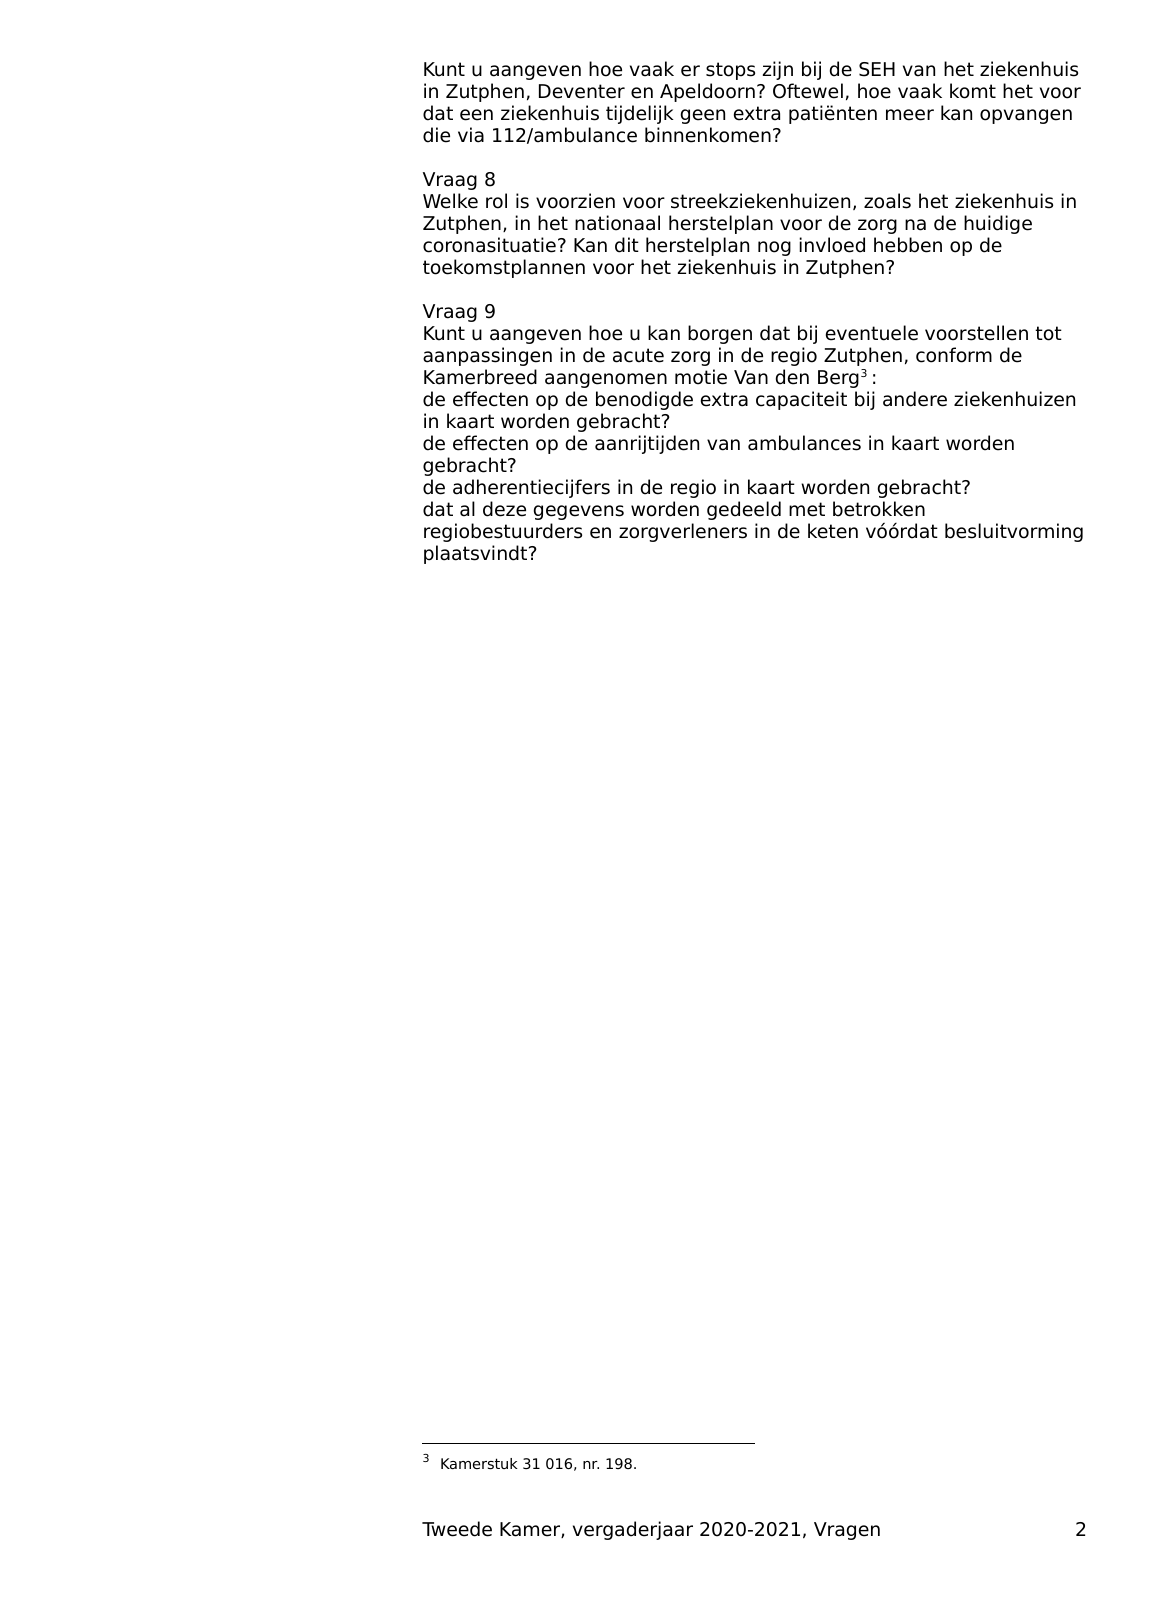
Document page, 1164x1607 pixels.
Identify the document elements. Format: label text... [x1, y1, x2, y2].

text de effecten op de aanrijtijden van ambulances in kaart worden gebracht? [422, 433, 1087, 477]
text Vraag 8 [422, 169, 1087, 191]
text Kunt u aangeven hoe u kan borgen dat bij eventuele voorstellen tot aanpassingen in de acute zorg in de regio Zutphen, conform de Kamerbreed aangenomen motie Van den Berg: [422, 323, 1087, 389]
text Kunt u aangeven hoe vaak er stops zijn bij de SEH van het ziekenhuis in Zutphen, Deventer en Apeldoorn? Oftewel, hoe vaak komt het voor dat een ziekenhuis tijdelijk geen extra patiënten meer kan opvangen die via 112/ambulance binnenkomen? [422, 59, 1087, 147]
text de effecten op de benodigde extra capaciteit bij andere ziekenhuizen in kaart worden gebracht? [422, 389, 1087, 433]
text Vraag 9 [422, 301, 1087, 323]
text de adherentiecijfers in de regio in kaart worden gebracht? [422, 477, 1087, 499]
text dat al deze gegevens worden gedeeld met betrokken regiobestuurders en zorgverleners in de keten vóórdat besluitvorming plaatsvindt? [422, 499, 1087, 565]
text Welke rol is voorzien voor streekziekenhuizen, zoals het ziekenhuis in Zutphen, in het nationaal herstelplan voor de zorg na de huidige coronasituatie? Kan dit herstelplan nog invloed hebben op de toekomstplannen voor het ziekenhuis in Zutphen? [422, 191, 1087, 279]
text Kamerstuk 31 016, nr. 198. [422, 1452, 1087, 1474]
